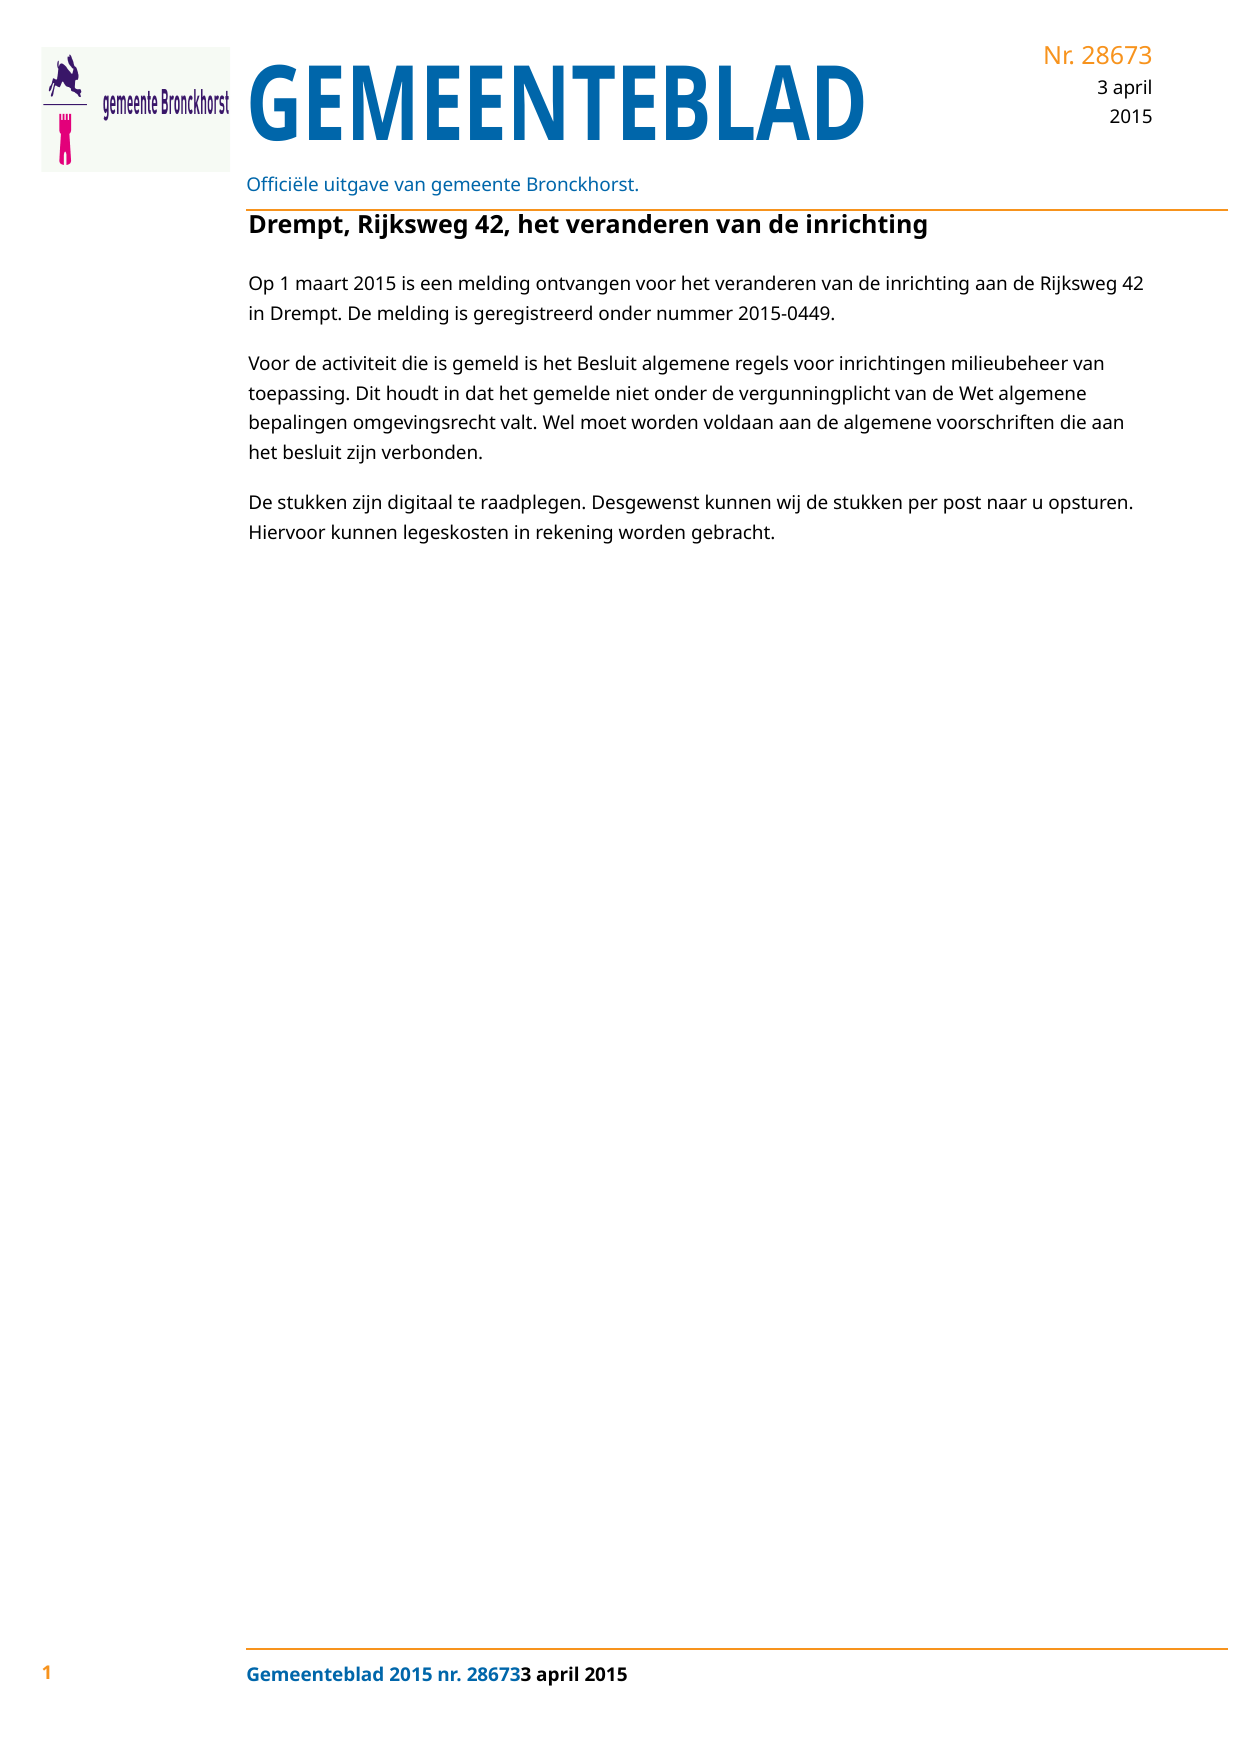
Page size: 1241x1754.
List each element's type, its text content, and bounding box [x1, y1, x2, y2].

text De stukken zijn digitaal te raadplegen. Desgewenst kunnen wij de stukken per post naar u opsturen. Hiervoor kunnen legeskosten in rekening worden gebracht. [248, 489, 1152, 545]
text Voor de activiteit die is gemeld is het Besluit algemene regels voor inrichtingen milieubeheer van toepassing. Dit houdt in dat het gemelde niet onder de vergunningplicht van de Wet algemene bepalingen omgevingsrecht valt. Wel moet worden voldaan aan de algemene voorschriften die aan het besluit zijn verbonden. [248, 350, 1152, 465]
text Op 1 maart 2015 is een melding ontvangen voor het veranderen van de inrichting aan de Rijksweg 42 in Drempt. De melding is geregistreerd onder nummer 2015-0449. [248, 270, 1152, 326]
text Drempt, Rijksweg 42, het veranderen van de inrichting [248, 211, 1152, 241]
picture [41, 47, 231, 172]
